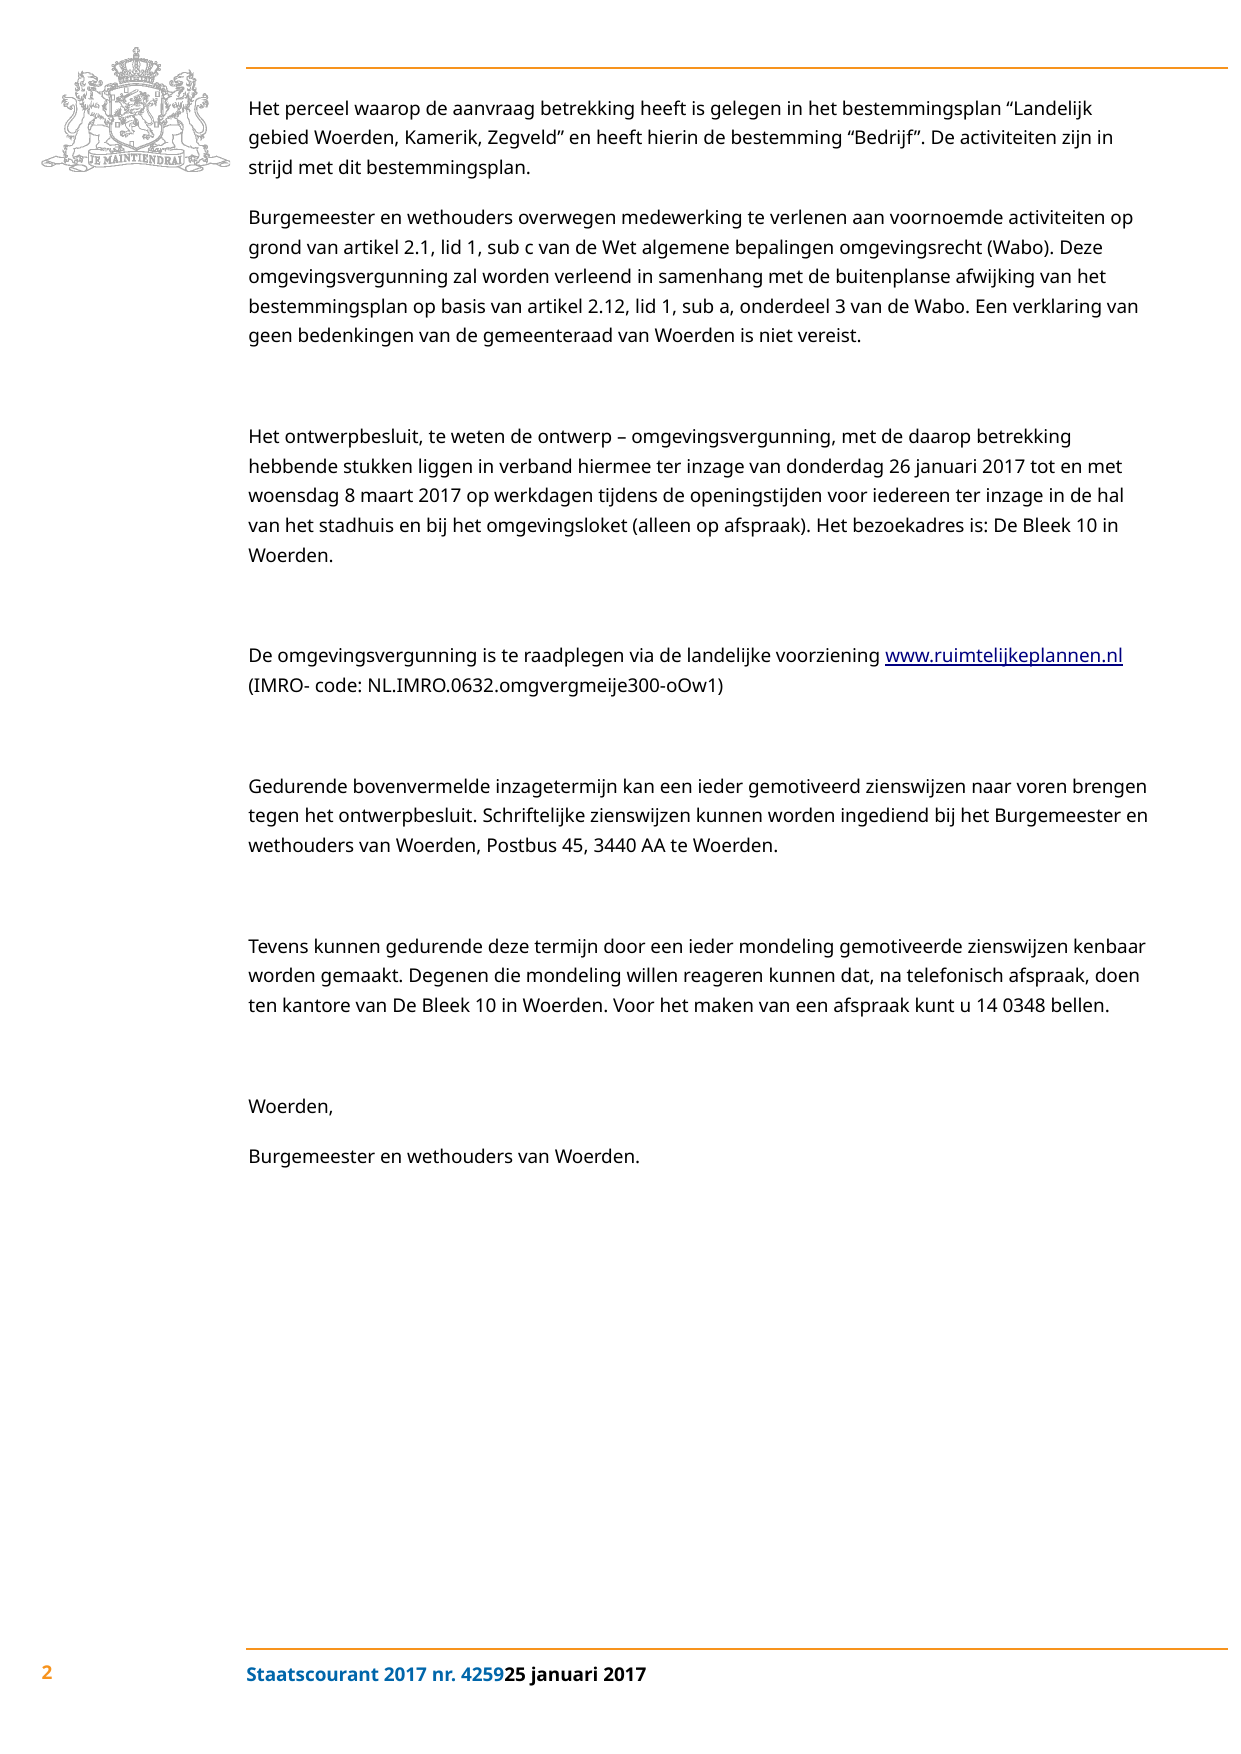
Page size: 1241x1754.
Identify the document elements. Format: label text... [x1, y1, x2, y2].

text De omgevingsvergunning is te raadplegen via de landelijke voorziening www.ruimtelijkeplannen.nl (IMRO- code: NL.IMRO.0632.omgvergmeije300-oOw1) [248, 643, 1152, 698]
text Gedurende bovenvermelde inzagetermijn kan een ieder gemotiveerd zienswijzen naar voren brengen tegen het ontwerpbesluit. Schriftelijke zienswijzen kunnen worden ingediend bij het Burgemeester en wethouders van Woerden, Postbus 45, 3440 AA te Woerden. [248, 773, 1152, 858]
text Woerden, [248, 1093, 1152, 1119]
text Het perceel waarop de aanvraag betrekking heeft is gelegen in het bestemmingsplan “Landelijk gebied Woerden, Kamerik, Zegveld” en heeft hierin de bestemming “Bedrijf”. De activiteiten zijn in strijd met dit bestemmingsplan. [248, 95, 1152, 180]
text Burgemeester en wethouders van Woerden. [248, 1143, 1152, 1169]
text Burgemeester en wethouders overwegen medewerking te verlenen aan voornoemde activiteiten op grond van artikel 2.1, lid 1, sub c van de Wet algemene bepalingen omgevingsrecht (Wabo). Deze omgevingsvergunning zal worden verleend in samenhang met de buitenplanse afwijking van het bestemmingsplan op basis van artikel 2.12, lid 1, sub a, onderdeel 3 van de Wabo. Een verklaring van geen bedenkingen van de gemeenteraad van Woerden is niet vereist. [248, 204, 1152, 348]
text Tevens kunnen gedurende deze termijn door een ieder mondeling gemotiveerde zienswijzen kenbaar worden gemaakt. Degenen die mondeling willen reageren kunnen dat, na telefonisch afspraak, doen ten kantore van De Bleek 10 in Woerden. Voor het maken van een afspraak kunt u 14 0348 bellen. [248, 933, 1152, 1018]
picture [41, 47, 231, 172]
text Het ontwerpbesluit, te weten de ontwerp – omgevingsvergunning, met de daarop betrekking hebbende stukken liggen in verband hiermee ter inzage van donderdag 26 januari 2017 tot en met woensdag 8 maart 2017 op werkdagen tijdens de openingstijden voor iedereen ter inzage in de hal van het stadhuis en bij het omgevingsloket (alleen op afspraak). Het bezoekadres is: De Bleek 10 in Woerden. [248, 423, 1152, 568]
